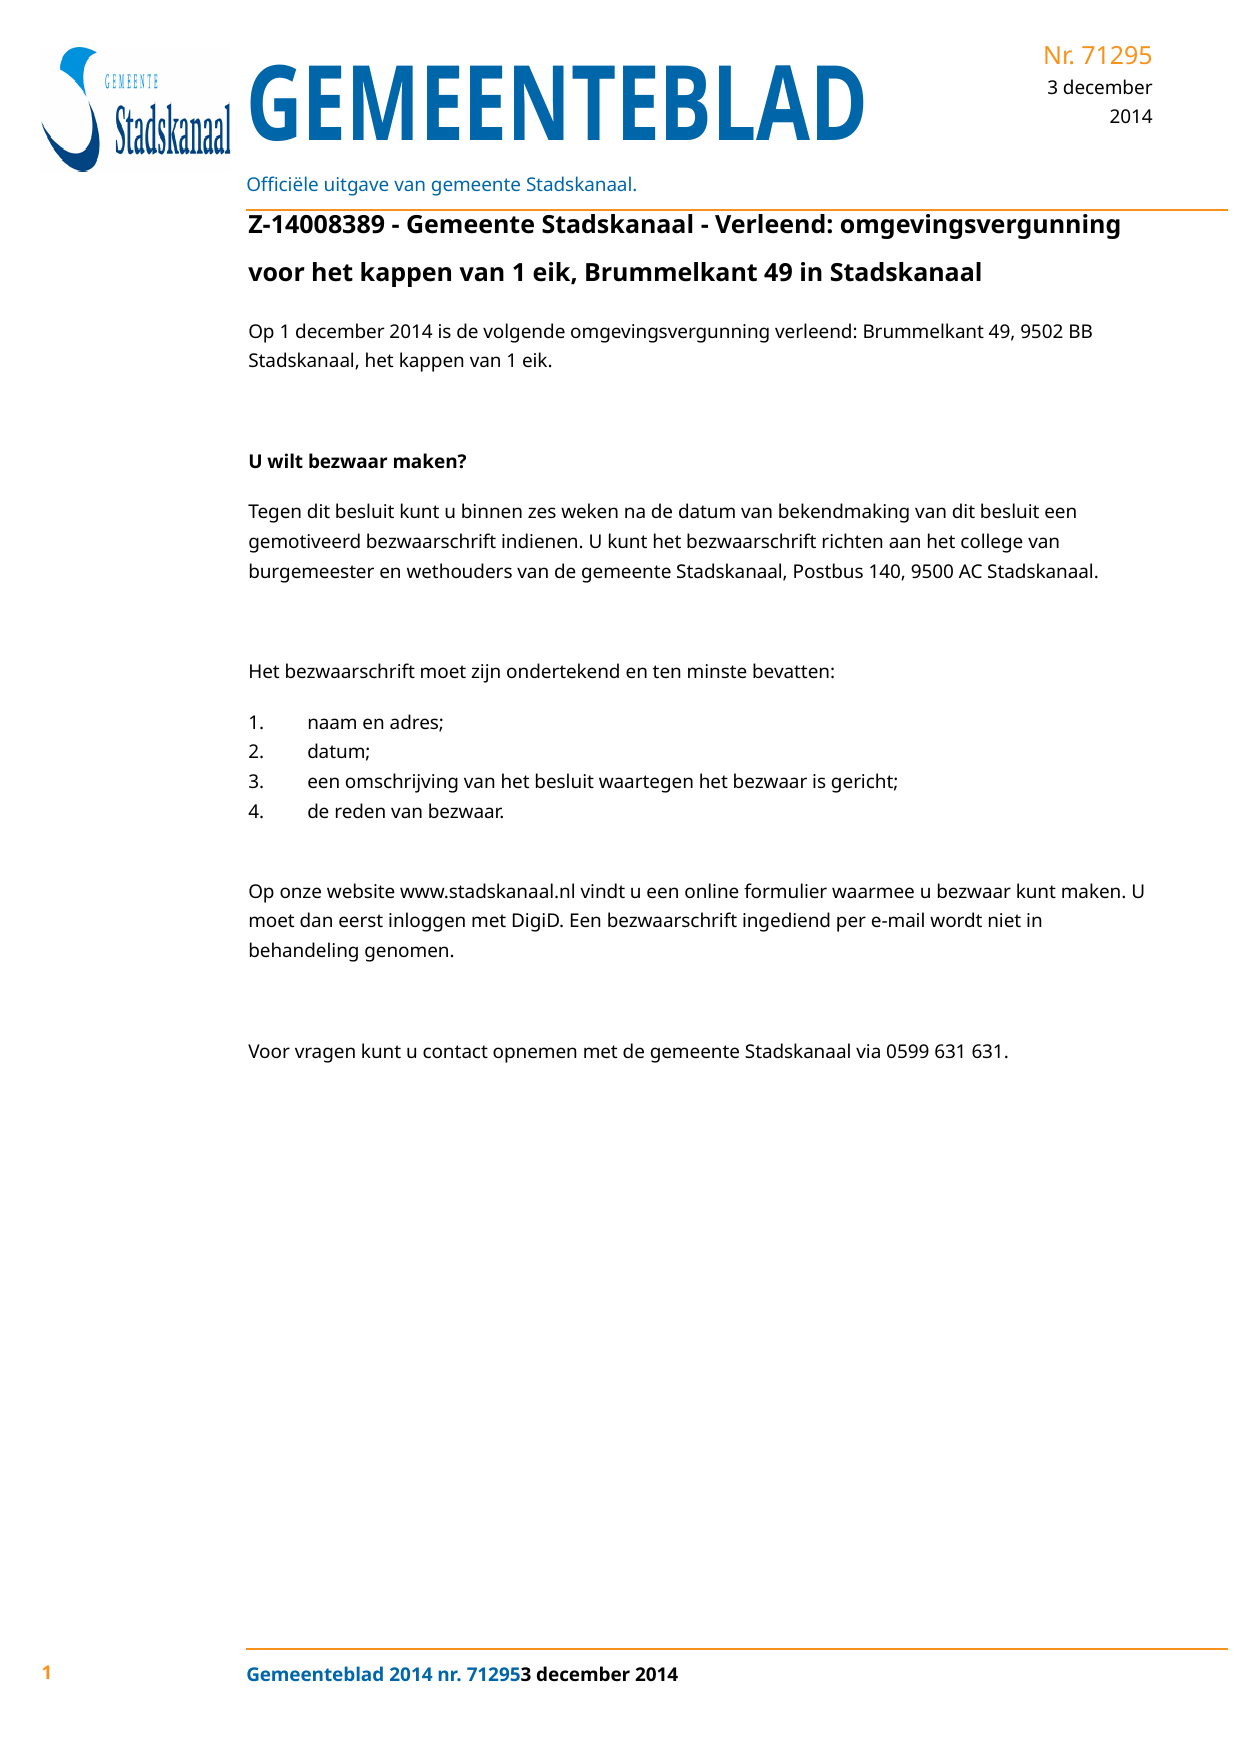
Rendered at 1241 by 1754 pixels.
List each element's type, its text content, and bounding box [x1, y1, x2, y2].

text Tegen dit besluit kunt u binnen zes weken na de datum van bekendmaking van dit besluit een gemotiveerd bezwaarschrift indienen. U kunt het bezwaarschrift richten aan het college van burgemeester en wethouders van de gemeente Stadskanaal, Postbus 140, 9500 AC Stadskanaal. [248, 499, 1152, 584]
list de reden van bezwaar. [248, 798, 1152, 824]
list datum; [248, 739, 1152, 764]
text Het bezwaarschrift moet zijn ondertekend en ten minste bevatten: [248, 659, 1152, 684]
text U wilt bezwaar maken? [248, 448, 1152, 474]
list een omschrijving van het besluit waartegen het bezwaar is gericht; [248, 768, 1152, 794]
picture [41, 47, 231, 172]
text Voor vragen kunt u contact opnemen met de gemeente Stadskanaal via 0599 631 631. [248, 1038, 1152, 1064]
text Op onze website www.stadskanaal.nl vindt u een online formulier waarmee u bezwaar kunt maken. U moet dan eerst inloggen met DigiD. Een bezwaarschrift ingediend per e-mail wordt niet in behandeling genomen. [248, 878, 1152, 963]
list naam en adres; [248, 709, 1152, 735]
text Op 1 december 2014 is de volgende omgevingsvergunning verleend: Brummelkant 49, 9502 BB Stadskanaal, het kappen van 1 eik. [248, 318, 1152, 373]
text Z-14008389 - Gemeente Stadskanaal - Verleend: omgevingsvergunning voor het kappen van 1 eik, Brummelkant 49 in Stadskanaal [248, 211, 1152, 288]
